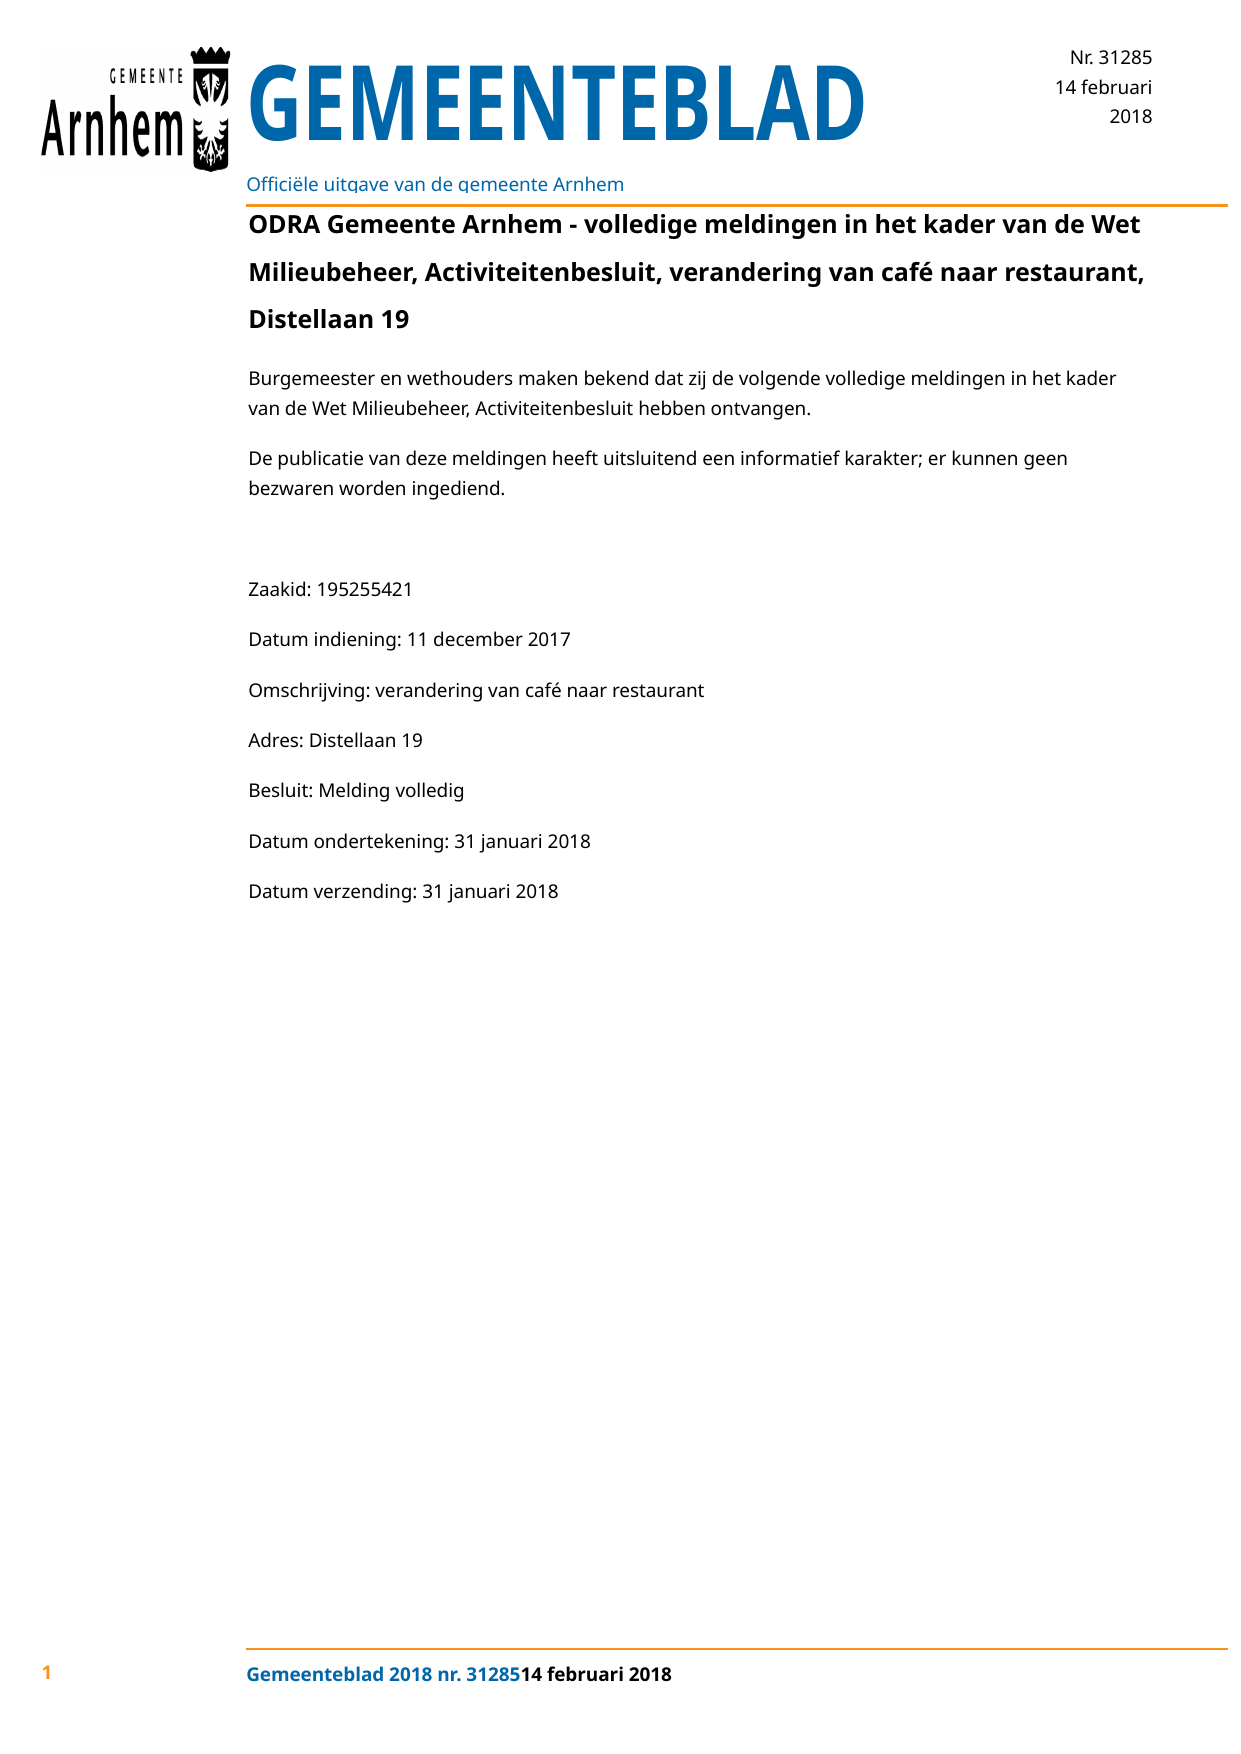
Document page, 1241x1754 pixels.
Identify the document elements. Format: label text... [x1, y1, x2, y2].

text Adres: Distellaan 19 [248, 727, 1152, 753]
text Burgemeester en wethouders maken bekend dat zij de volgende volledige meldingen in het kader van de Wet Milieubeheer, Activiteitenbesluit hebben ontvangen. [248, 366, 1152, 421]
text Datum ondertekening: 31 januari 2018 [248, 828, 1152, 854]
text Omschrijving: verandering van café naar restaurant [248, 677, 1152, 702]
text De publicatie van deze meldingen heeft uitsluitend een informatief karakter; er kunnen geen bezwaren worden ingediend. [248, 446, 1152, 501]
text ODRA Gemeente Arnhem - volledige meldingen in het kader van de Wet Milieubeheer, Activiteitenbesluit, verandering van café naar restaurant, Distellaan 19 [248, 207, 1152, 336]
picture [41, 47, 231, 172]
text Datum indiening: 11 december 2017 [248, 626, 1152, 652]
text Zaakid: 195255421 [248, 576, 1152, 602]
text Besluit: Melding volledig [248, 778, 1152, 803]
text Datum verzending: 31 januari 2018 [248, 878, 1152, 904]
